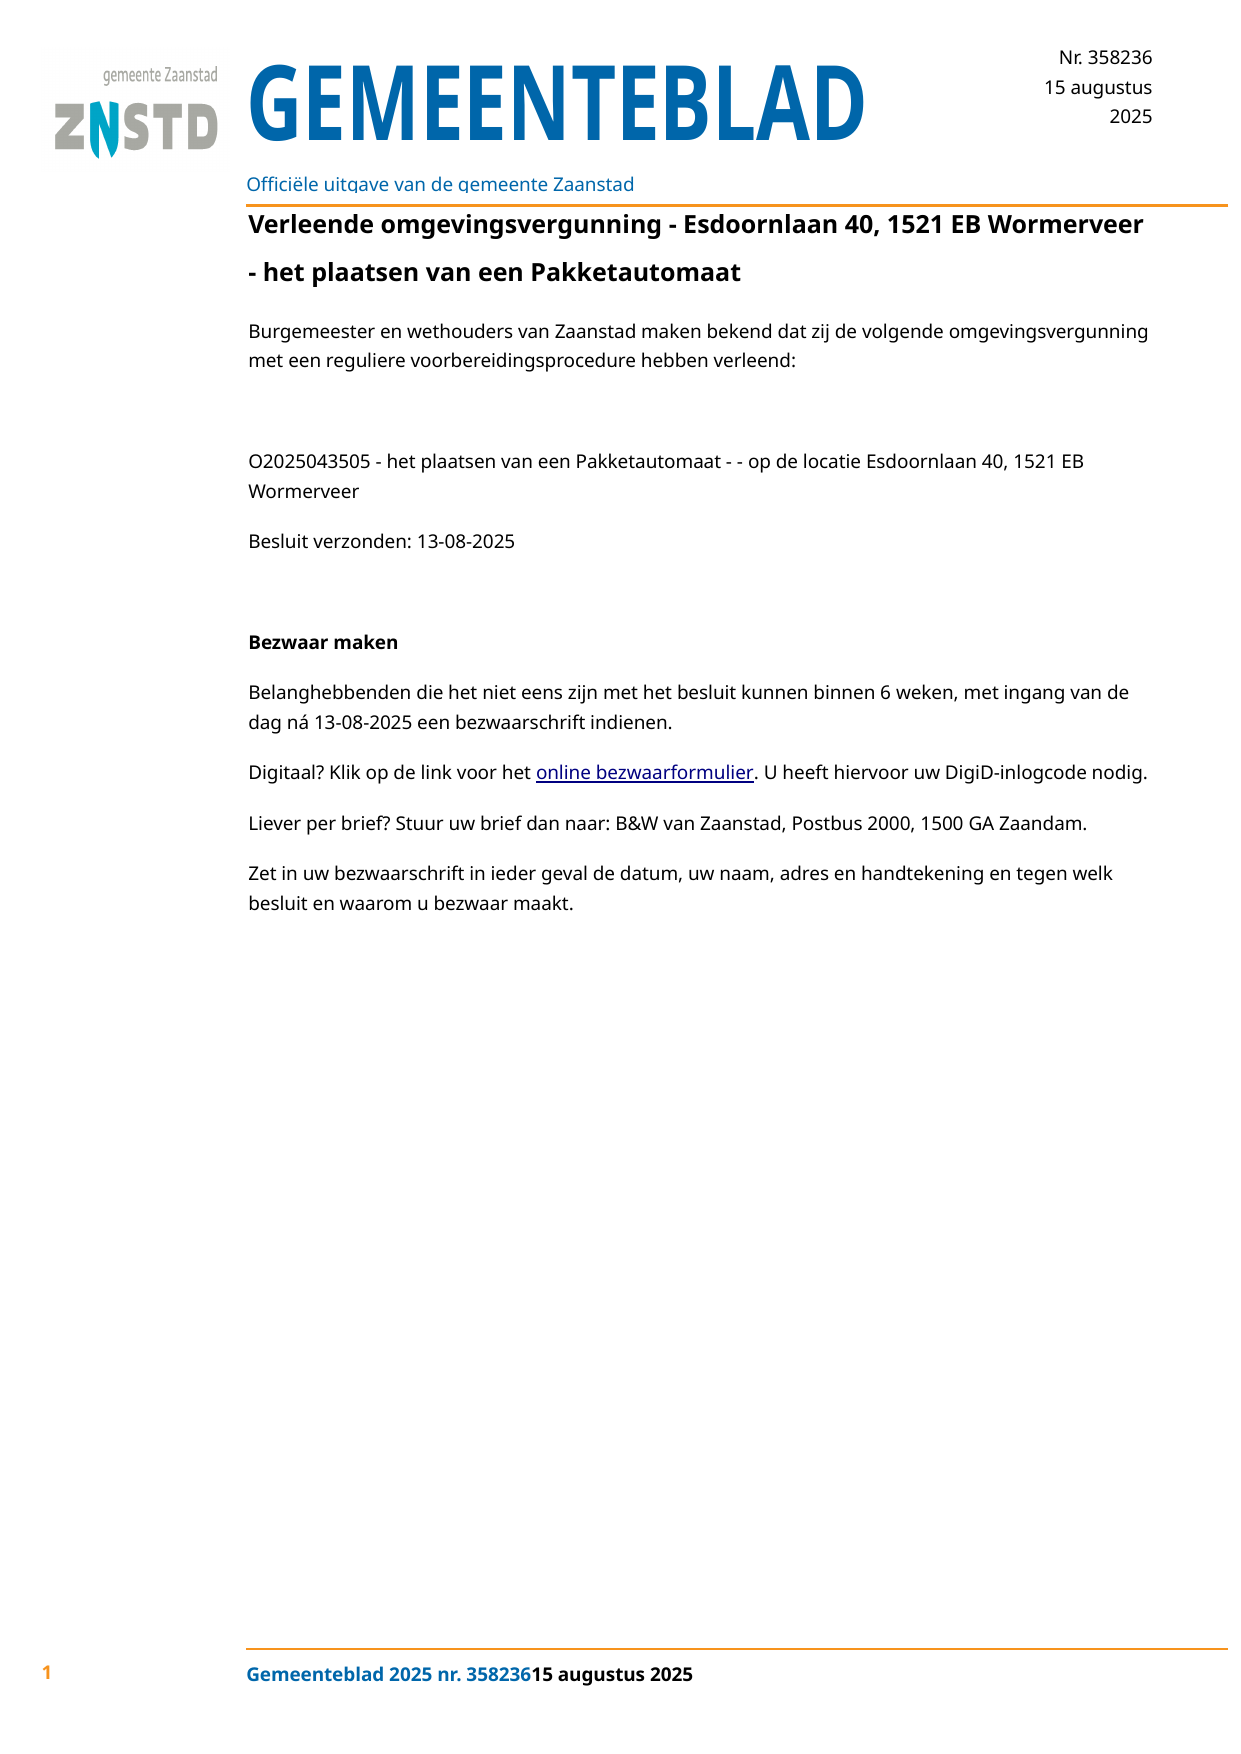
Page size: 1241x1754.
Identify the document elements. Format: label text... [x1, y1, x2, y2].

text Zet in uw bezwaarschrift in ieder geval de datum, uw naam, adres en handtekening en tegen welk besluit en waarom u bezwaar maakt. [248, 860, 1152, 916]
picture [41, 47, 231, 172]
text Bezwaar maken [248, 629, 1152, 655]
text Belanghebbenden die het niet eens zijn met het besluit kunnen binnen 6 weken, met ingang van de dag ná 13-08-2025 een bezwaarschrift indienen. [248, 679, 1152, 735]
text Digitaal? Klik op de link voor het online bezwaarformulier. U heeft hiervoor uw DigiD-inlogcode nodig. [248, 759, 1152, 785]
text Verleende omgevingsvergunning - Esdoornlaan 40, 1521 EB Wormerveer - het plaatsen van een Pakketautomaat [248, 207, 1152, 288]
text O2025043505 - het plaatsen van een Pakketautomaat - - op de locatie Esdoornlaan 40, 1521 EB Wormerveer [248, 448, 1152, 504]
text Liever per brief? Stuur uw brief dan naar: B&W van Zaanstad, Postbus 2000, 1500 GA Zaandam. [248, 810, 1152, 836]
text Burgemeester en wethouders van Zaanstad maken bekend dat zij de volgende omgevingsvergunning met een reguliere voorbereidingsprocedure hebben verleend: [248, 318, 1152, 373]
text Besluit verzonden: 13-08-2025 [248, 528, 1152, 554]
